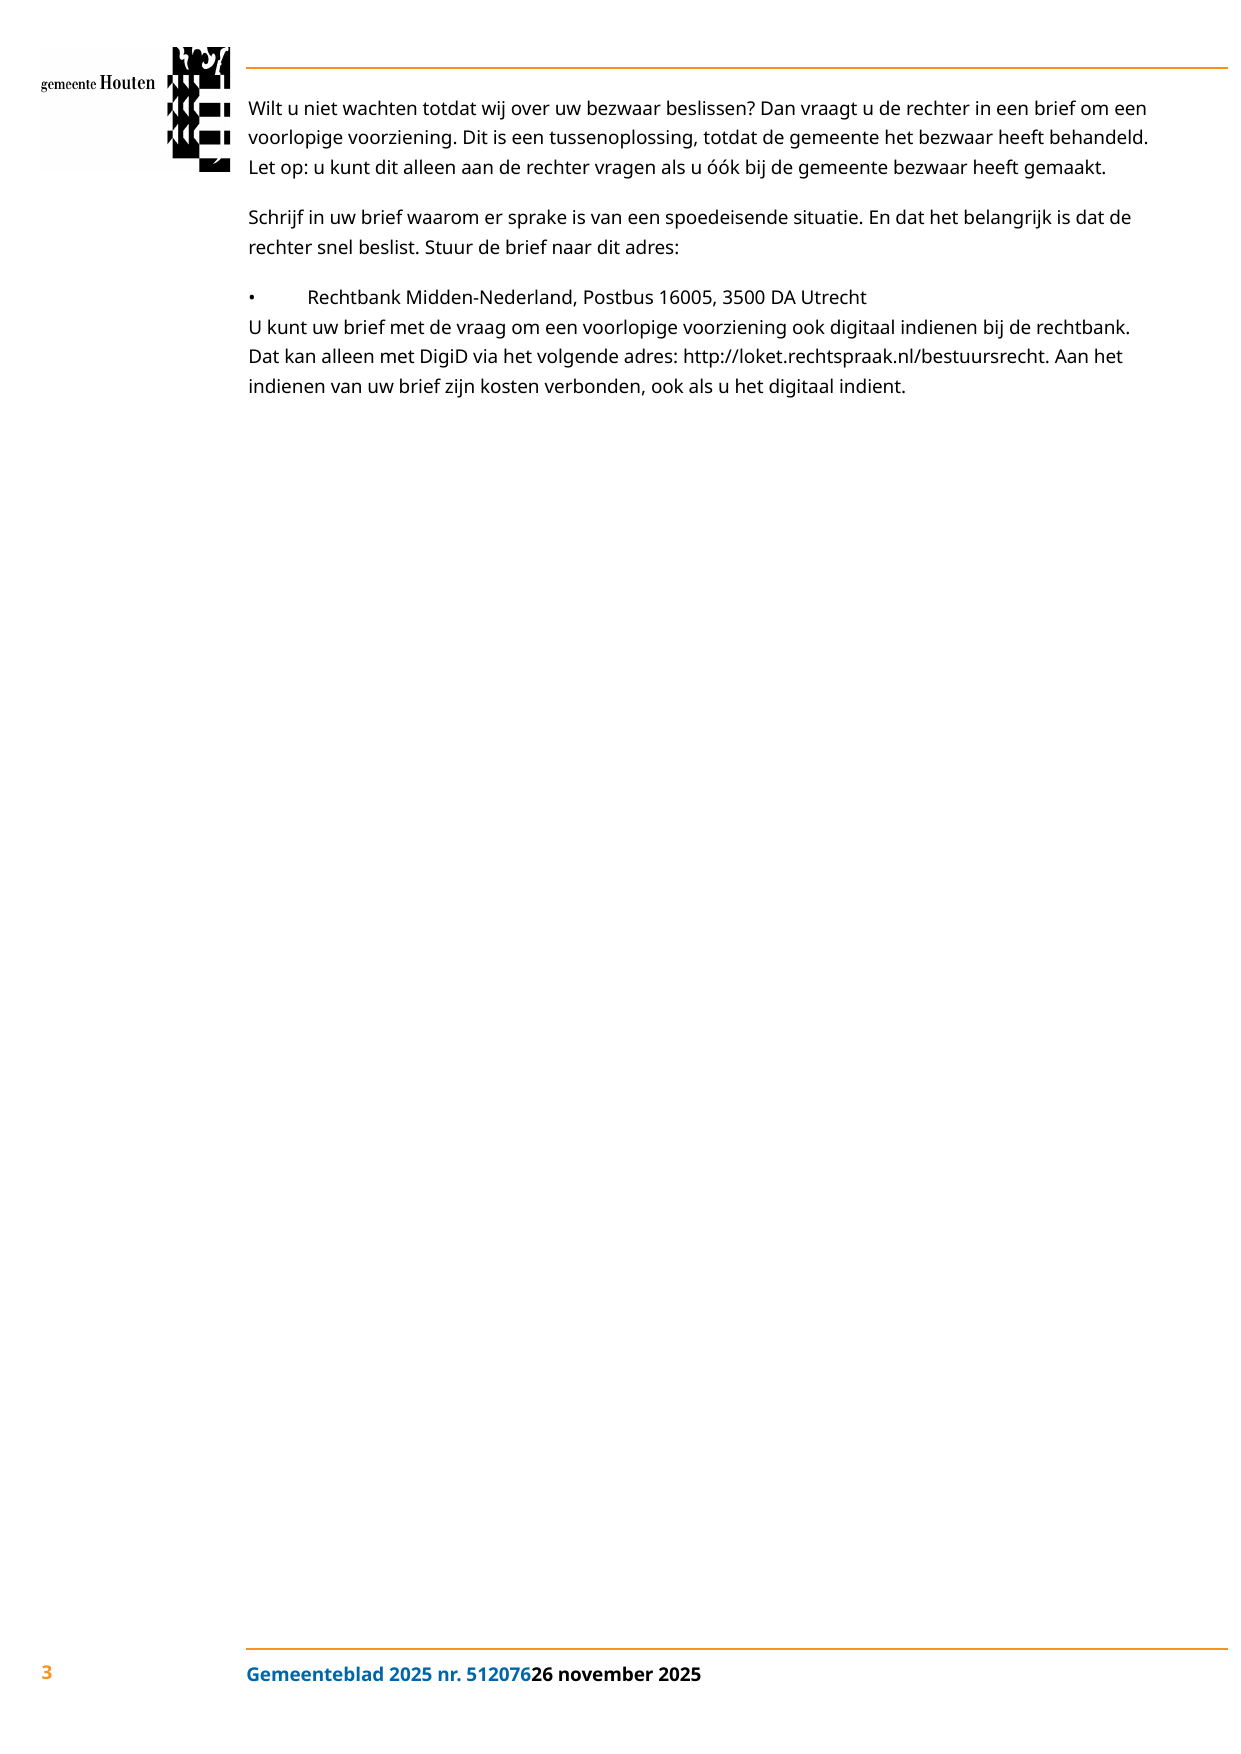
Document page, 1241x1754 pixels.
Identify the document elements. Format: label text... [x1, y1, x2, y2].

list Rechtbank Midden-Nederland, Postbus 16005, 3500 DA Utrecht [248, 284, 1152, 310]
text Wilt u niet wachten totdat wij over uw bezwaar beslissen? Dan vraagt u de rechter in een brief om een voorlopige voorziening. Dit is een tussenoplossing, totdat de gemeente het bezwaar heeft behandeld. Let op: u kunt dit alleen aan de rechter vragen als u óók bij de gemeente bezwaar heeft gemaakt. [248, 95, 1152, 180]
text Schrijf in uw brief waarom er sprake is van een spoedeisende situatie. En dat het belangrijk is dat de rechter snel beslist. Stuur de brief naar dit adres: [248, 204, 1152, 260]
text U kunt uw brief met de vraag om een voorlopige voorziening ook digitaal indienen bij de rechtbank. Dat kan alleen met DigiD via het volgende adres: http://loket.rechtspraak.nl/bestuursrecht. Aan het indienen van uw brief zijn kosten verbonden, ook als u het digitaal indient. [248, 314, 1152, 399]
picture [41, 47, 231, 172]
